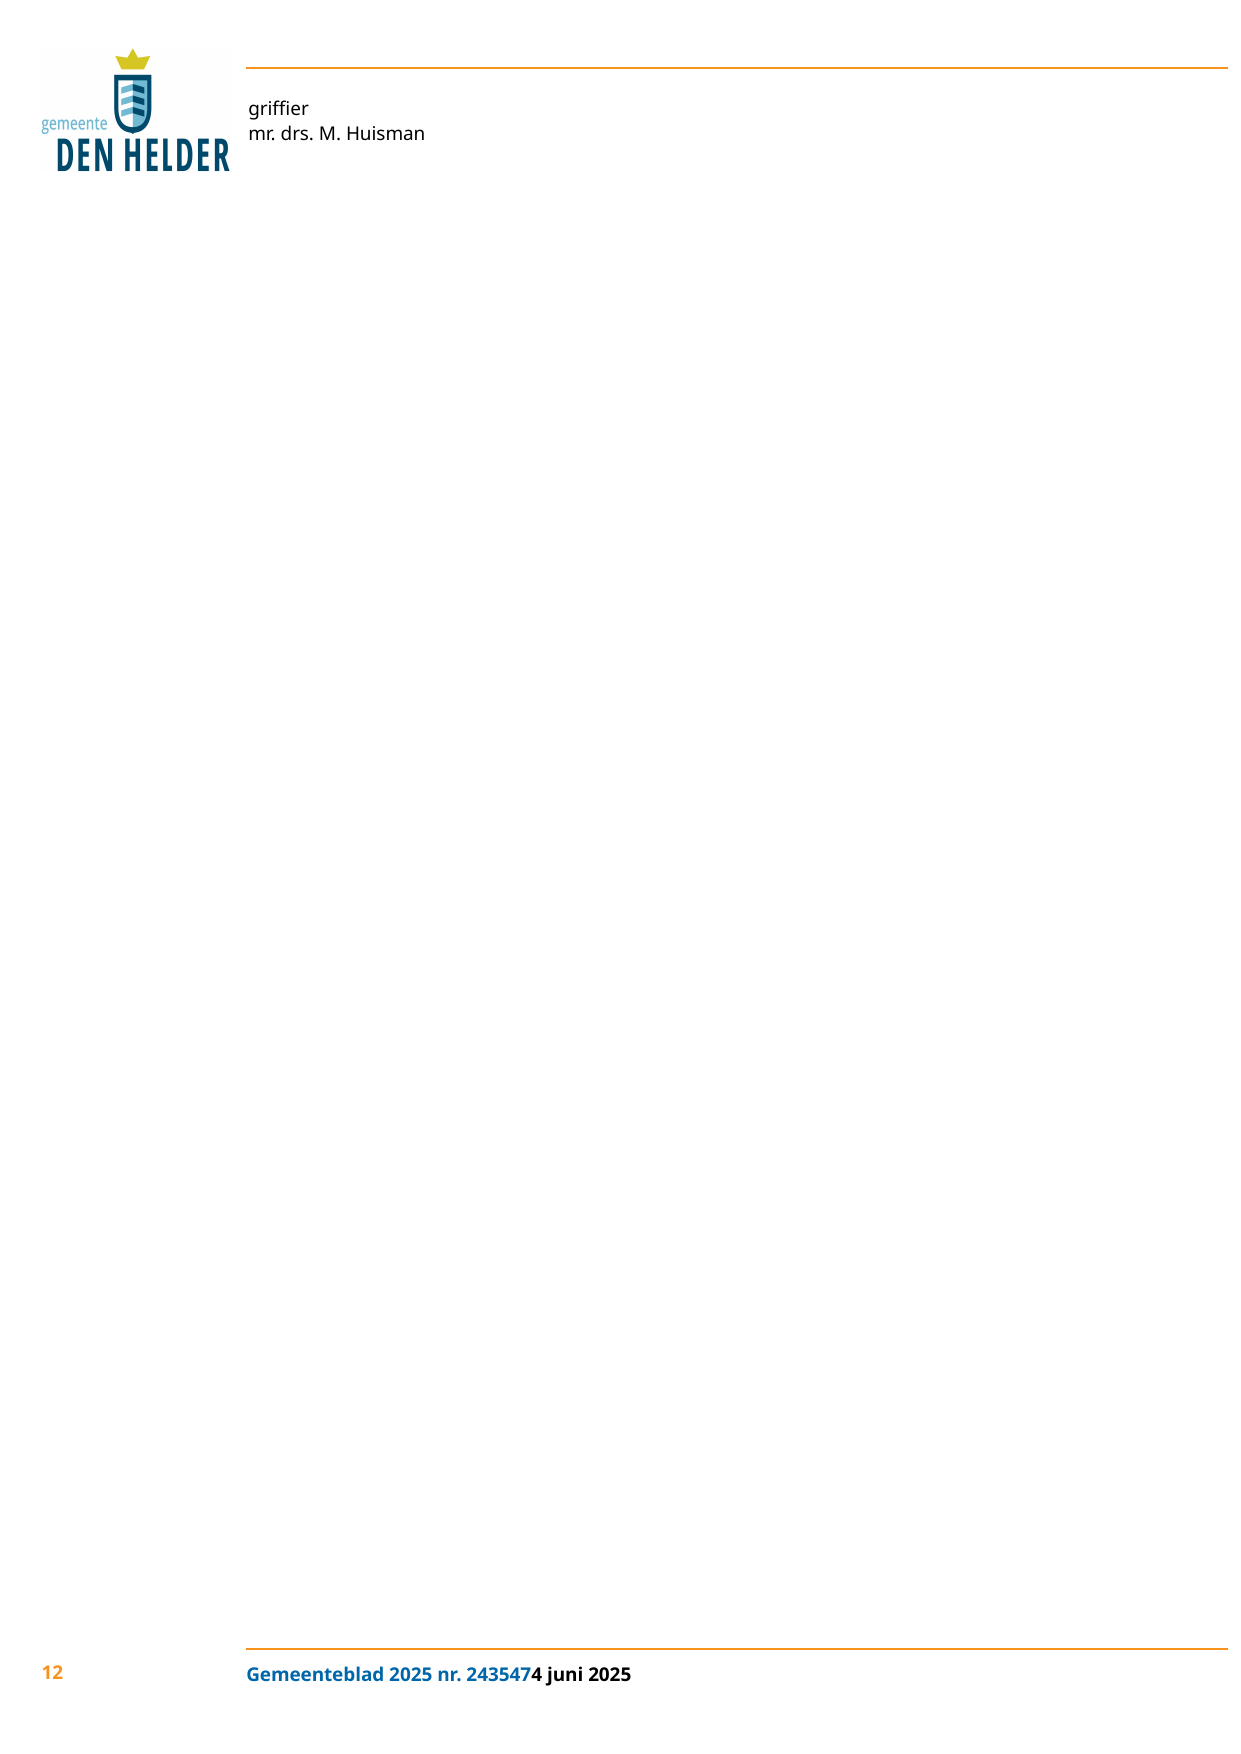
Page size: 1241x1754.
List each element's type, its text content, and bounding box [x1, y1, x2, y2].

text mr. drs. M. Huisman [248, 121, 1152, 146]
picture [63, 144, 68, 165]
picture [220, 160, 224, 172]
picture [130, 157, 135, 172]
picture [100, 154, 106, 172]
picture [41, 47, 231, 172]
picture [182, 144, 187, 165]
text griffier [248, 95, 1152, 121]
